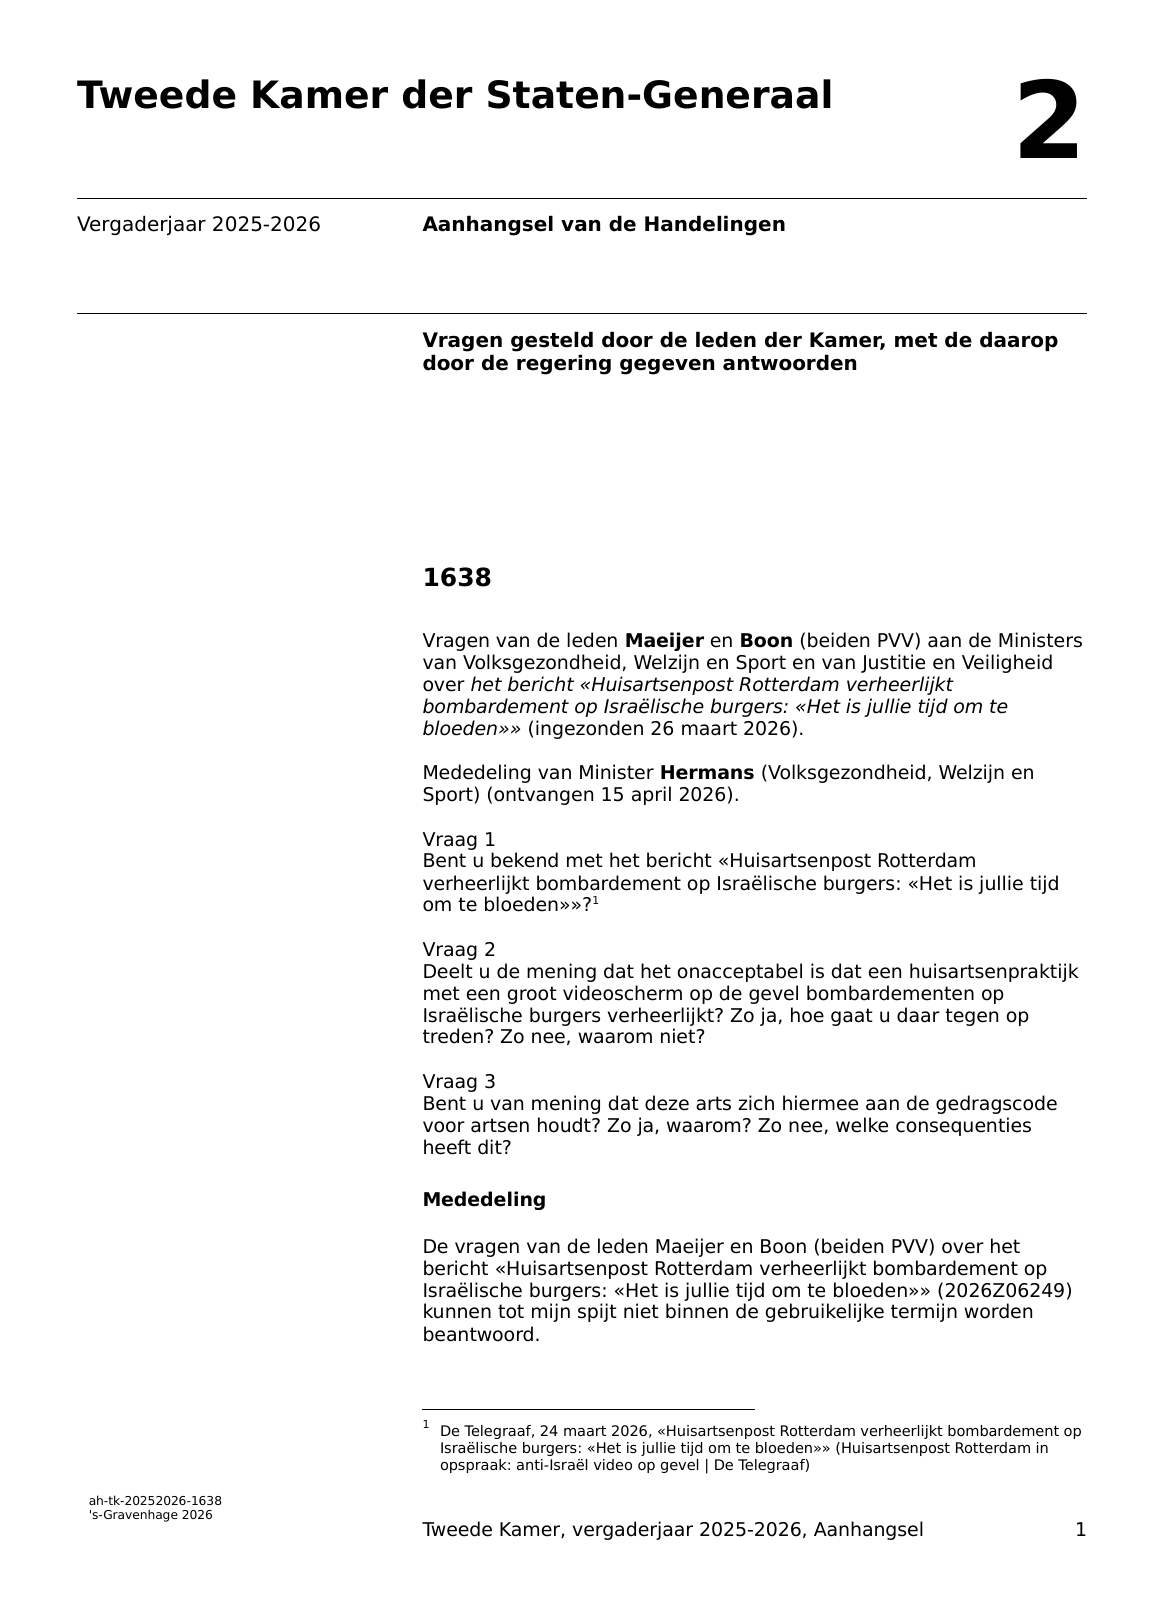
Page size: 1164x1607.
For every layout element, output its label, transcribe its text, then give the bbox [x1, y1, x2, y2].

text De vragen van de leden Maeijer en Boon (beiden PVV) over het bericht «Huisartsenpost Rotterdam verheerlijkt bombardement op Israëlische burgers: «Het is jullie tijd om te bloeden»» (2026Z06249) kunnen tot mijn spijt niet binnen de gebruikelijke termijn worden beantwoord. [422, 1236, 1087, 1345]
text Vraag 2 [422, 938, 1087, 961]
text Vraag 1 [422, 828, 1087, 850]
text Vragen van de leden Maeijer en Boon (beiden PVV) aan de Ministers van Volksgezondheid, Welzijn en Sport en van Justitie en Veiligheid over het bericht «Huisartsenpost Rotterdam verheerlijkt bombardement op Israëlische burgers: «Het is jullie tijd om te bloeden»» (ingezonden 26 maart 2026). [422, 630, 1087, 740]
text Mededeling van Minister Hermans (Volksgezondheid, Welzijn en Sport) (ontvangen 15 april 2026). [422, 762, 1087, 806]
text Bent u van mening dat deze arts zich hiermee aan de gedragscode voor artsen houdt? Zo ja, waarom? Zo nee, welke consequenties heeft dit? [422, 1093, 1087, 1158]
table_cell Aanhangsel van de Handelingen [422, 199, 1087, 313]
text Vraag 3 [422, 1071, 1087, 1093]
text ah-tk-20252026-1638 [88, 1494, 323, 1508]
text Bent u bekend met het bericht «Huisartsenpost Rotterdam verheerlijkt bombardement op Israëlische burgers: «Het is jullie tijd om te bloeden»»? [422, 850, 1087, 916]
text 1638 [422, 563, 1087, 592]
text 's-Gravenhage 2026 [88, 1508, 323, 1522]
table_cell [77, 314, 422, 375]
table_cell Vragen gesteld door de leden der Kamer, met de daarop door de regering gegeven antwoorden [422, 314, 1087, 375]
table_header 2 [886, 59, 1087, 198]
text Deelt u de mening dat het onacceptabel is dat een huisartsenpraktijk met een groot videoscherm op de gevel bombardementen op Israëlische burgers verheerlijkt? Zo ja, hoe gaat u daar tegen op treden? Zo nee, waarom niet? [422, 961, 1087, 1048]
table_header Tweede Kamer der Staten-Generaal [77, 59, 886, 198]
table_cell Vergaderjaar 2025-2026 [77, 199, 422, 313]
subtitle Mededeling [422, 1188, 1087, 1211]
text De Telegraaf, 24 maart 2026, «Huisartsenpost Rotterdam verheerlijkt bombardement op Israëlische burgers: «Het is jullie tijd om te bloeden»» (Huisartsenpost Rotterdam in opspraak: anti-Israël video op gevel | De Telegraaf) [422, 1418, 1087, 1474]
